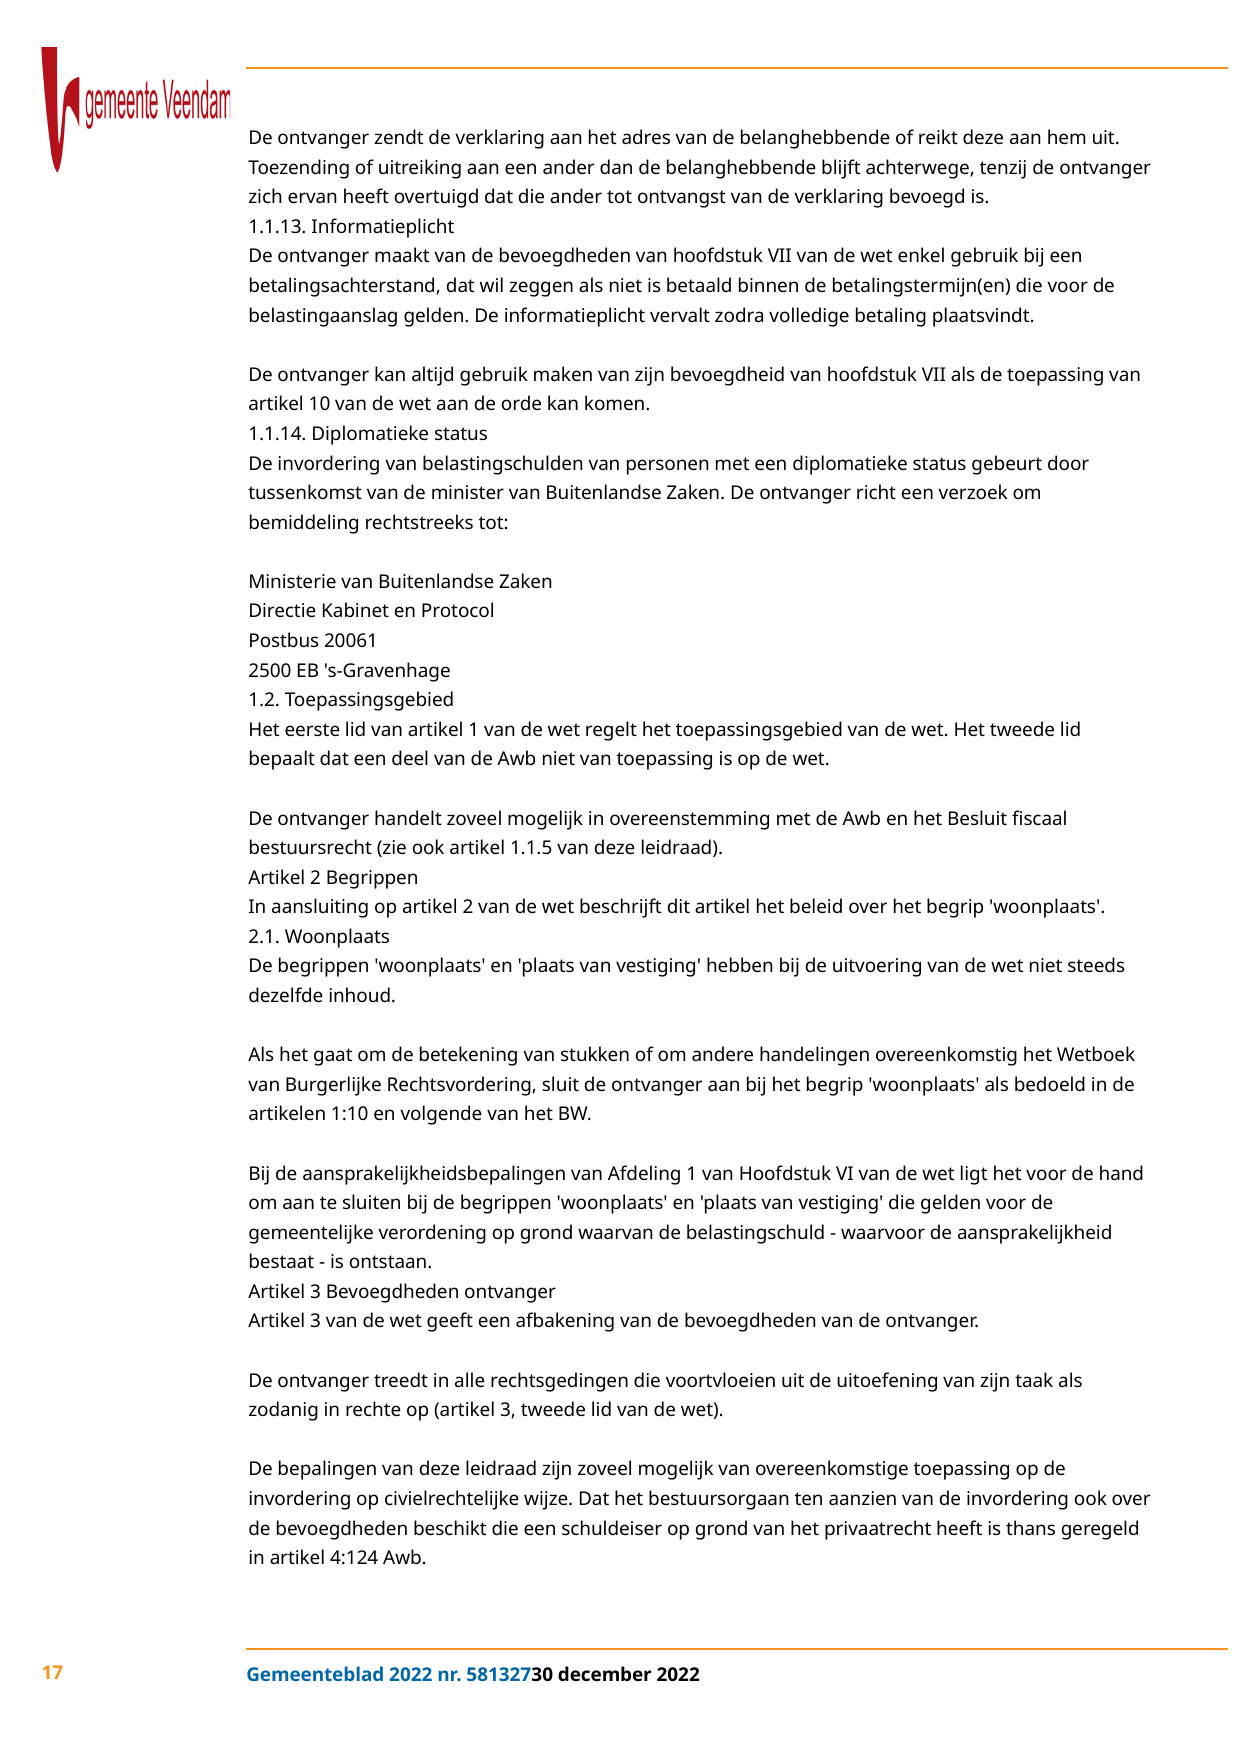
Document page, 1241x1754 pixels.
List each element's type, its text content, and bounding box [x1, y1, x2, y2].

text 2.1. Woonplaats [248, 923, 1152, 949]
text De begrippen 'woonplaats' en 'plaats van vestiging' hebben bij de uitvoering van de wet niet steeds dezelfde inhoud. [248, 953, 1152, 1008]
text 1.1.14. Diplomatieke status [248, 420, 1152, 446]
picture [41, 47, 231, 172]
text Postbus 20061 [248, 627, 1152, 653]
text Ministerie van Buitenlandse Zaken [248, 568, 1152, 594]
text De ontvanger maakt van de bevoegdheden van hoofdstuk VII van de wet enkel gebruik bij een betalingsachterstand, dat wil zeggen als niet is betaald binnen de betalingstermijn(en) die voor de belastingaanslag gelden. De informatieplicht vervalt zodra volledige betaling plaatsvindt. [248, 243, 1152, 328]
text 1.1.13. Informatieplicht [248, 213, 1152, 239]
text De ontvanger zendt de verklaring aan het adres van de belanghebbende of reikt deze aan hem uit. Toezending of uitreiking aan een ander dan de belanghebbende blijft achterwege, tenzij de ontvanger zich ervan heeft overtuigd dat die ander tot ontvangst van de verklaring bevoegd is. [248, 124, 1152, 209]
text De invordering van belastingschulden van personen met een diplomatieke status gebeurt door tussenkomst van de minister van Buitenlandse Zaken. De ontvanger richt een verzoek om bemiddeling rechtstreeks tot: [248, 450, 1152, 535]
text De bepalingen van deze leidraad zijn zoveel mogelijk van overeenkomstige toepassing op de invordering op civielrechtelijke wijze. Dat het bestuursorgaan ten aanzien van de invordering ook over de bevoegdheden beschikt die een schuldeiser op grond van het privaatrecht heeft is thans geregeld in artikel 4:124 Awb. [248, 1456, 1152, 1570]
text De ontvanger treedt in alle rechtsgedingen die voortvloeien uit de uitoefening van zijn taak als zodanig in rechte op (artikel 3, tweede lid van de wet). [248, 1367, 1152, 1422]
text Artikel 2 Begrippen [248, 864, 1152, 890]
text 1.2. Toepassingsgebied [248, 686, 1152, 712]
text Bij de aansprakelijkheidsbepalingen van Afdeling 1 van Hoofdstuk VI van de wet ligt het voor de hand om aan te sluiten bij de begrippen 'woonplaats' en 'plaats van vestiging' die gelden voor de gemeentelijke verordening op grond waarvan de belastingschuld - waarvoor de aansprakelijkheid bestaat - is ontstaan. [248, 1160, 1152, 1274]
text Artikel 3 Bevoegdheden ontvanger [248, 1278, 1152, 1304]
text In aansluiting op artikel 2 van de wet beschrijft dit artikel het beleid over het begrip 'woonplaats'. [248, 893, 1152, 919]
text De ontvanger handelt zoveel mogelijk in overeenstemming met de Awb en het Besluit fiscaal bestuursrecht (zie ook artikel 1.1.5 van deze leidraad). [248, 805, 1152, 860]
text Directie Kabinet en Protocol [248, 598, 1152, 623]
text Artikel 3 van de wet geeft een afbakening van de bevoegdheden van de ontvanger. [248, 1308, 1152, 1333]
text Als het gaat om de betekening van stukken of om andere handelingen overeenkomstig het Wetboek van Burgerlijke Rechtsvordering, sluit de ontvanger aan bij het begrip 'woonplaats' als bedoeld in de artikelen 1:10 en volgende van het BW. [248, 1041, 1152, 1126]
text Het eerste lid van artikel 1 van de wet regelt het toepassingsgebied van de wet. Het tweede lid bepaalt dat een deel van de Awb niet van toepassing is op de wet. [248, 716, 1152, 771]
text De ontvanger kan altijd gebruik maken van zijn bevoegdheid van hoofdstuk VII als de toepassing van artikel 10 van de wet aan de orde kan komen. [248, 361, 1152, 416]
text 2500 EB 's-Gravenhage [248, 657, 1152, 683]
